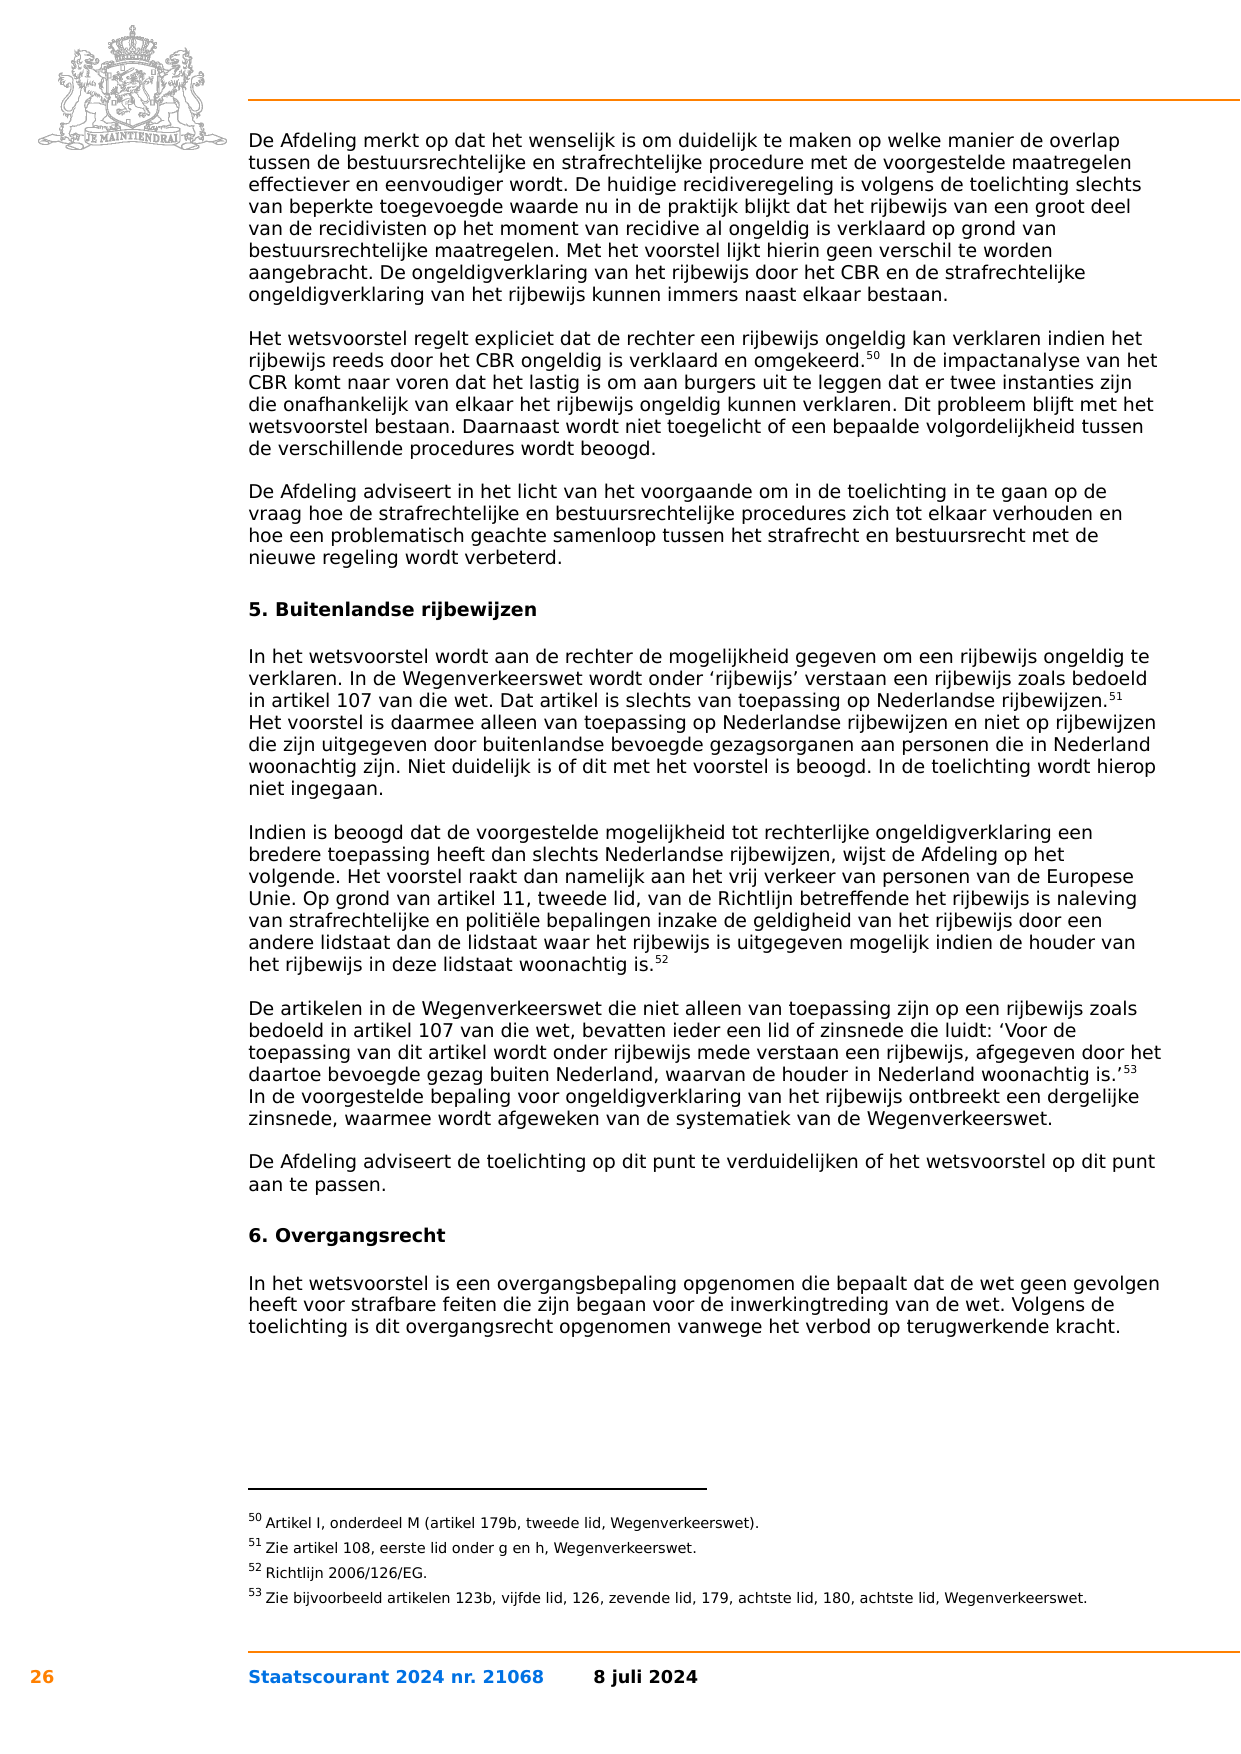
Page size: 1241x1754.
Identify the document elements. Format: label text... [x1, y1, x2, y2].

subtitle 6. Overgangsrecht [248, 1225, 1163, 1247]
subtitle 5. Buitenlandse rijbewijzen [248, 599, 1163, 621]
text Artikel I, onderdeel M (artikel 179b, tweede lid, Wegenverkeerswet). [248, 1511, 1163, 1533]
picture [38, 25, 227, 150]
text Indien is beoogd dat de voorgestelde mogelijkheid tot rechterlijke ongeldigverklaring een bredere toepassing heeft dan slechts Nederlandse rijbewijzen, wijst de Afdeling op het volgende. Het voorstel raakt dan namelijk aan het vrij verkeer van personen van de Europese Unie. Op grond van artikel 11, tweede lid, van de Richtlijn betreffende het rijbewijs is naleving van strafrechtelijke en politiële bepalingen inzake de geldigheid van het rijbewijs door een andere lidstaat dan de lidstaat waar het rijbewijs is uitgegeven mogelijk indien de houder van het rijbewijs in deze lidstaat woonachtig is. [248, 822, 1163, 976]
text In het wetsvoorstel is een overgangsbepaling opgenomen die bepaalt dat de wet geen gevolgen heeft voor strafbare feiten die zijn begaan voor de inwerkingtreding van de wet. Volgens de toelichting is dit overgangsrecht opgenomen vanwege het verbod op terugwerkende kracht. [248, 1272, 1163, 1338]
text Richtlijn 2006/126/EG. [248, 1561, 1163, 1583]
text Zie bijvoorbeeld artikelen 123b, vijfde lid, 126, zevende lid, 179, achtste lid, 180, achtste lid, Wegenverkeerswet. [248, 1586, 1163, 1608]
text Zie artikel 108, eerste lid onder g en h, Wegenverkeerswet. [248, 1536, 1163, 1558]
text Het wetsvoorstel regelt expliciet dat de rechter een rijbewijs ongeldig kan verklaren indien het rijbewijs reeds door het CBR ongeldig is verklaard en omgekeerd. In de impactanalyse van het CBR komt naar voren dat het lastig is om aan burgers uit te leggen dat er twee instanties zijn die onafhankelijk van elkaar het rijbewijs ongeldig kunnen verklaren. Dit probleem blijft met het wetsvoorstel bestaan. Daarnaast wordt niet toegelicht of een bepaalde volgordelijkheid tussen de verschillende procedures wordt beoogd. [248, 328, 1163, 459]
text In het wetsvoorstel wordt aan de rechter de mogelijkheid gegeven om een rijbewijs ongeldig te verklaren. In de Wegenverkeerswet wordt onder ‘rijbewijs’ verstaan een rijbewijs zoals bedoeld in artikel 107 van die wet. Dat artikel is slechts van toepassing op Nederlandse rijbewijzen. Het voorstel is daarmee alleen van toepassing op Nederlandse rijbewijzen en niet op rijbewijzen die zijn uitgegeven door buitenlandse bevoegde gezagsorganen aan personen die in Nederland woonachtig zijn. Niet duidelijk is of dit met het voorstel is beoogd. In de toelichting wordt hierop niet ingegaan. [248, 646, 1163, 800]
text De Afdeling adviseert in het licht van het voorgaande om in de toelichting in te gaan op de vraag hoe de strafrechtelijke en bestuursrechtelijke procedures zich tot elkaar verhouden en hoe een problematisch geachte samenloop tussen het strafrecht en bestuursrecht met de nieuwe regeling wordt verbeterd. [248, 481, 1163, 569]
text De artikelen in de Wegenverkeerswet die niet alleen van toepassing zijn op een rijbewijs zoals bedoeld in artikel 107 van die wet, bevatten ieder een lid of zinsnede die luidt: ‘Voor de toepassing van dit artikel wordt onder rijbewijs mede verstaan een rijbewijs, afgegeven door het daartoe bevoegde gezag buiten Nederland, waarvan de houder in Nederland woonachtig is.’ In de voorgestelde bepaling voor ongeldigverklaring van het rijbewijs ontbreekt een dergelijke zinsnede, waarmee wordt afgeweken van de systematiek van de Wegenverkeerswet. [248, 998, 1163, 1129]
text De Afdeling merkt op dat het wenselijk is om duidelijk te maken op welke manier de overlap tussen de bestuursrechtelijke en strafrechtelijke procedure met de voorgestelde maatregelen effectiever en eenvoudiger wordt. De huidige recidiveregeling is volgens de toelichting slechts van beperkte toegevoegde waarde nu in de praktijk blijkt dat het rijbewijs van een groot deel van de recidivisten op het moment van recidive al ongeldig is verklaard op grond van bestuursrechtelijke maatregelen. Met het voorstel lijkt hierin geen verschil te worden aangebracht. De ongeldigverklaring van het rijbewijs door het CBR en de strafrechtelijke ongeldigverklaring van het rijbewijs kunnen immers naast elkaar bestaan. [248, 130, 1163, 306]
text De Afdeling adviseert de toelichting op dit punt te verduidelijken of het wetsvoorstel op dit punt aan te passen. [248, 1151, 1163, 1195]
